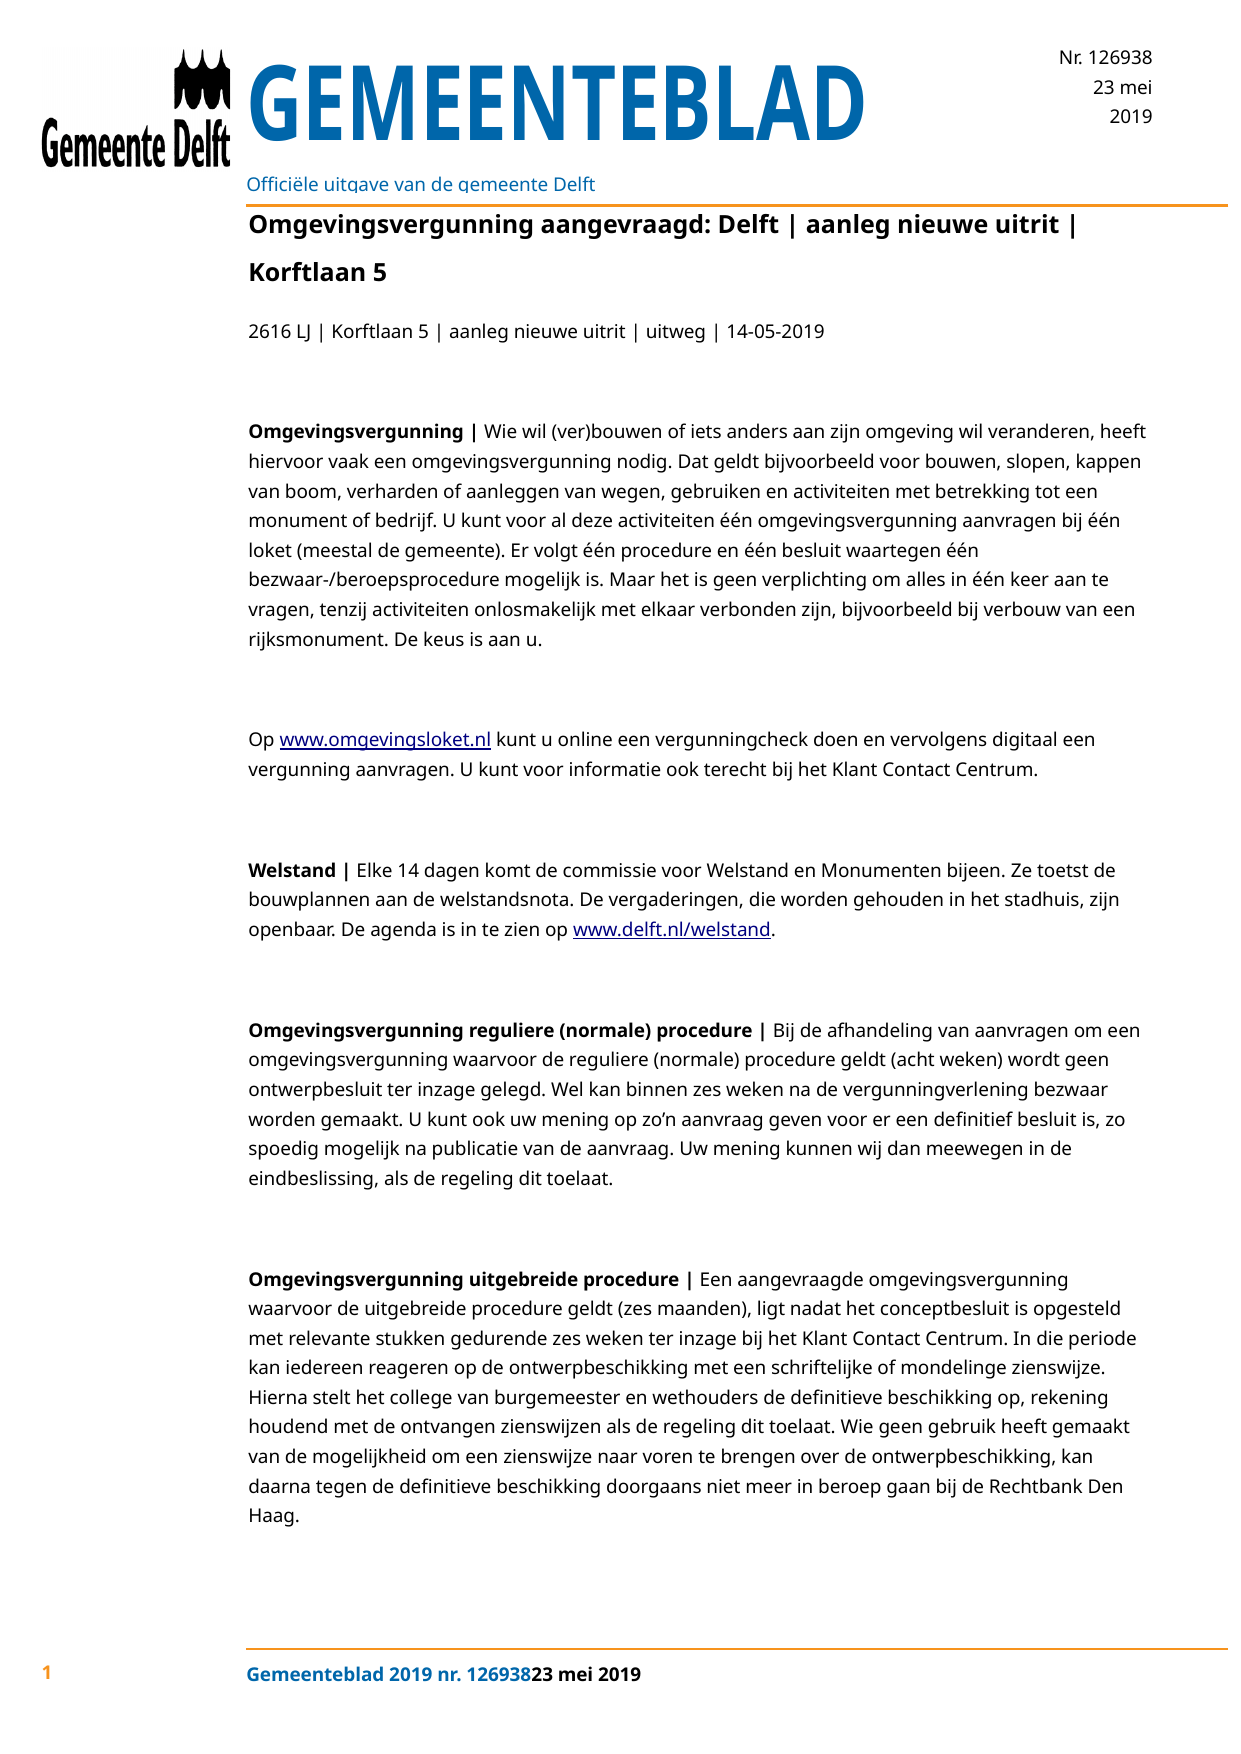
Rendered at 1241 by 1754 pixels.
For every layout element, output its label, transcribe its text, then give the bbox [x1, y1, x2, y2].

text Welstand | Elke 14 dagen komt de commissie voor Welstand en Monumenten bijeen. Ze toetst de bouwplannen aan de welstandsnota. De vergaderingen, die worden gehouden in het stadhuis, zijn openbaar. De agenda is in te zien op www.delft.nl/welstand. [248, 857, 1152, 942]
text Omgevingsvergunning | Wie wil (ver)bouwen of iets anders aan zijn omgeving wil veranderen, heeft hiervoor vaak een omgevingsvergunning nodig. Dat geldt bijvoorbeeld voor bouwen, slopen, kappen van boom, verharden of aanleggen van wegen, gebruiken en activiteiten met betrekking tot een monument of bedrijf. U kunt voor al deze activiteiten één omgevingsvergunning aanvragen bij één loket (meestal de gemeente). Er volgt één procedure en één besluit waartegen één bezwaar-/beroepsprocedure mogelijk is. Maar het is geen verplichting om alles in één keer aan te vragen, tenzij activiteiten onlosmakelijk met elkaar verbonden zijn, bijvoorbeeld bij verbouw van een rijksmonument. De keus is aan u. [248, 419, 1152, 652]
text Op www.omgevingsloket.nl kunt u online een vergunningcheck doen en vervolgens digitaal een vergunning aanvragen. U kunt voor informatie ook terecht bij het Klant Contact Centrum. [248, 727, 1152, 782]
text Omgevingsvergunning reguliere (normale) procedure | Bij de afhandeling van aanvragen om een omgevingsvergunning waarvoor de reguliere (normale) procedure geldt (acht weken) wordt geen ontwerpbesluit ter inzage gelegd. Wel kan binnen zes weken na de vergunningverlening bezwaar worden gemaakt. U kunt ook uw mening op zo’n aanvraag geven voor er een definitief besluit is, zo spoedig mogelijk na publicatie van de aanvraag. Uw mening kunnen wij dan meewegen in de eindbeslissing, als de regeling dit toelaat. [248, 1017, 1152, 1191]
text Omgevingsvergunning aangevraagd: Delft | aanleg nieuwe uitrit | Korftlaan 5 [248, 207, 1152, 288]
picture [41, 47, 231, 172]
text Omgevingsvergunning uitgebreide procedure | Een aangevraagde omgevingsvergunning waarvoor de uitgebreide procedure geldt (zes maanden), ligt nadat het conceptbesluit is opgesteld met relevante stukken gedurende zes weken ter inzage bij het Klant Contact Centrum. In die periode kan iedereen reageren op de ontwerpbeschikking met een schriftelijke of mondelinge zienswijze. Hierna stelt het college van burgemeester en wethouders de definitieve beschikking op, rekening houdend met de ontvangen zienswijzen als de regeling dit toelaat. Wie geen gebruik heeft gemaakt van de mogelijkheid om een zienswijze naar voren te brengen over de ontwerpbeschikking, kan daarna tegen de definitieve beschikking doorgaans niet meer in beroep gaan bij de Rechtbank Den Haag. [248, 1266, 1152, 1528]
text 2616 LJ | Korftlaan 5 | aanleg nieuwe uitrit | uitweg | 14-05-2019 [248, 318, 1152, 344]
